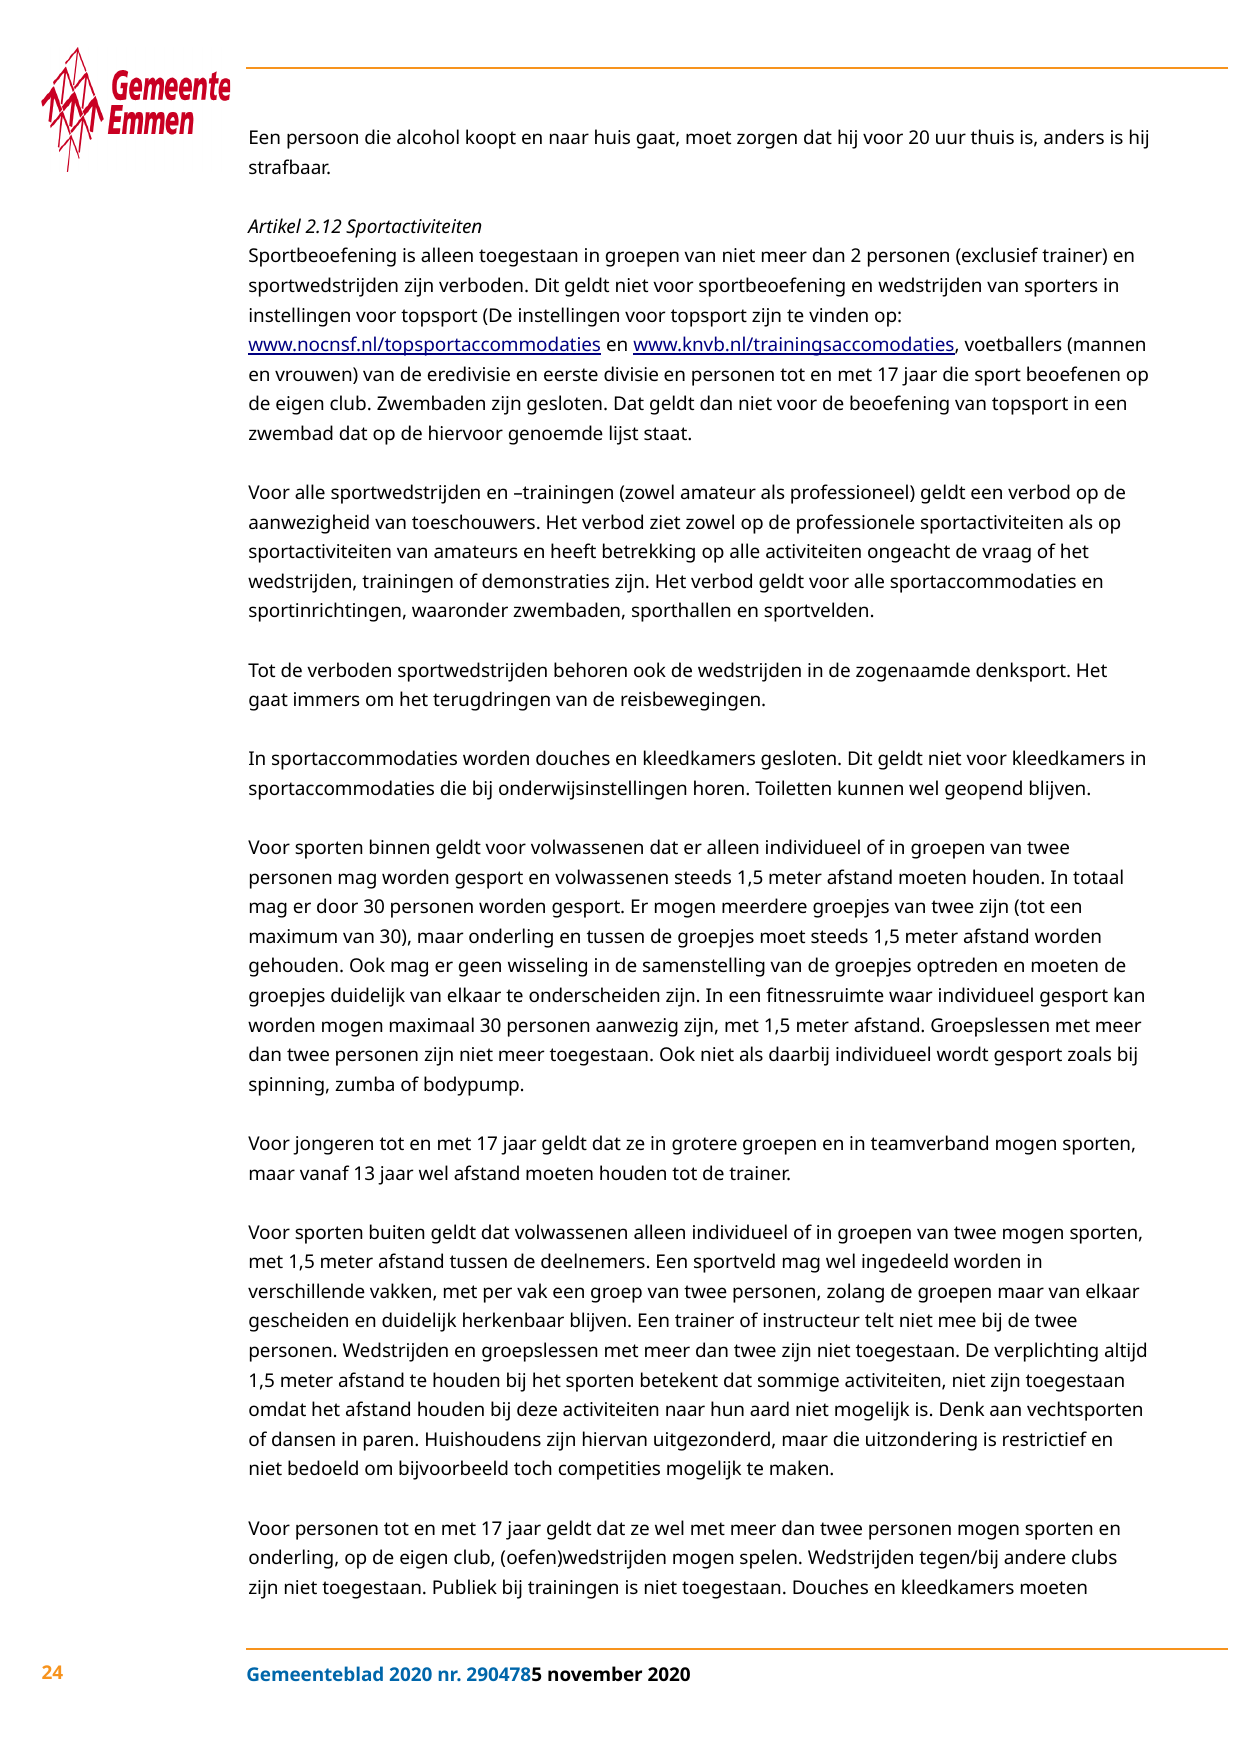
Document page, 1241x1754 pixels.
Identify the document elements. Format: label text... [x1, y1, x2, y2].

text Voor sporten buiten geldt dat volwassenen alleen individueel of in groepen van twee mogen sporten, met 1,5 meter afstand tussen de deelnemers. Een sportveld mag wel ingedeeld worden in verschillende vakken, met per vak een groep van twee personen, zolang de groepen maar van elkaar gescheiden en duidelijk herkenbaar blijven. Een trainer of instructeur telt niet mee bij de twee personen. Wedstrijden en groepslessen met meer dan twee zijn niet toegestaan. De verplichting altijd 1,5 meter afstand te houden bij het sporten betekent dat sommige activiteiten, niet zijn toegestaan omdat het afstand houden bij deze activiteiten naar hun aard niet mogelijk is. Denk aan vechtsporten of dansen in paren. Huishoudens zijn hiervan uitgezonderd, maar die uitzondering is restrictief en niet bedoeld om bijvoorbeeld toch competities mogelijk te maken. [248, 1219, 1152, 1481]
text Artikel 2.12 Sportactiviteiten [248, 213, 1152, 239]
text Voor jongeren tot en met 17 jaar geldt dat ze in grotere groepen en in teamverband mogen sporten, maar vanaf 13 jaar wel afstand moeten houden tot de trainer. [248, 1130, 1152, 1186]
text Tot de verboden sportwedstrijden behoren ook de wedstrijden in de zogenaamde denksport. Het gaat immers om het terugdringen van de reisbewegingen. [248, 657, 1152, 712]
text Sportbeoefening is alleen toegestaan in groepen van niet meer dan 2 personen (exclusief trainer) en sportwedstrijden zijn verboden. Dit geldt niet voor sportbeoefening en wedstrijden van sporters in instellingen voor topsport (De instellingen voor topsport zijn te vinden op: www.nocnsf.nl/topsportaccommodaties en www.knvb.nl/trainingsaccomodaties, voetballers (mannen en vrouwen) van de eredivisie en eerste divisie en personen tot en met 17 jaar die sport beoefenen op de eigen club. Zwembaden zijn gesloten. Dat geldt dan niet voor de beoefening van topsport in een zwembad dat op de hiervoor genoemde lijst staat. [248, 243, 1152, 446]
text Voor personen tot en met 17 jaar geldt dat ze wel met meer dan twee personen mogen sporten en onderling, op de eigen club, (oefen)wedstrijden mogen spelen. Wedstrijden tegen/bij andere clubs zijn niet toegestaan. Publiek bij trainingen is niet toegestaan. Douches en kleedkamers moeten [248, 1515, 1152, 1600]
text Voor alle sportwedstrijden en –trainingen (zowel amateur als professioneel) geldt een verbod op de aanwezigheid van toeschouwers. Het verbod ziet zowel op de professionele sportactiviteiten als op sportactiviteiten van amateurs en heeft betrekking op alle activiteiten ongeacht de vraag of het wedstrijden, trainingen of demonstraties zijn. Het verbod geldt voor alle sportaccommodaties en sportinrichtingen, waaronder zwembaden, sporthallen en sportvelden. [248, 479, 1152, 623]
text Voor sporten binnen geldt voor volwassenen dat er alleen individueel of in groepen van twee personen mag worden gesport en volwassenen steeds 1,5 meter afstand moeten houden. In totaal mag er door 30 personen worden gesport. Er mogen meerdere groepjes van twee zijn (tot een maximum van 30), maar onderling en tussen de groepjes moet steeds 1,5 meter afstand worden gehouden. Ook mag er geen wisseling in de samenstelling van de groepjes optreden en moeten de groepjes duidelijk van elkaar te onderscheiden zijn. In een fitnessruimte waar individueel gesport kan worden mogen maximaal 30 personen aanwezig zijn, met 1,5 meter afstand. Groepslessen met meer dan twee personen zijn niet meer toegestaan. Ook niet als daarbij individueel wordt gesport zoals bij spinning, zumba of bodypump. [248, 834, 1152, 1097]
text In sportaccommodaties worden douches en kleedkamers gesloten. Dit geldt niet voor kleedkamers in sportaccommodaties die bij onderwijsinstellingen horen. Toiletten kunnen wel geopend blijven. [248, 746, 1152, 801]
text Een persoon die alcohol koopt en naar huis gaat, moet zorgen dat hij voor 20 uur thuis is, anders is hij strafbaar. [248, 124, 1152, 180]
picture [41, 47, 231, 172]
